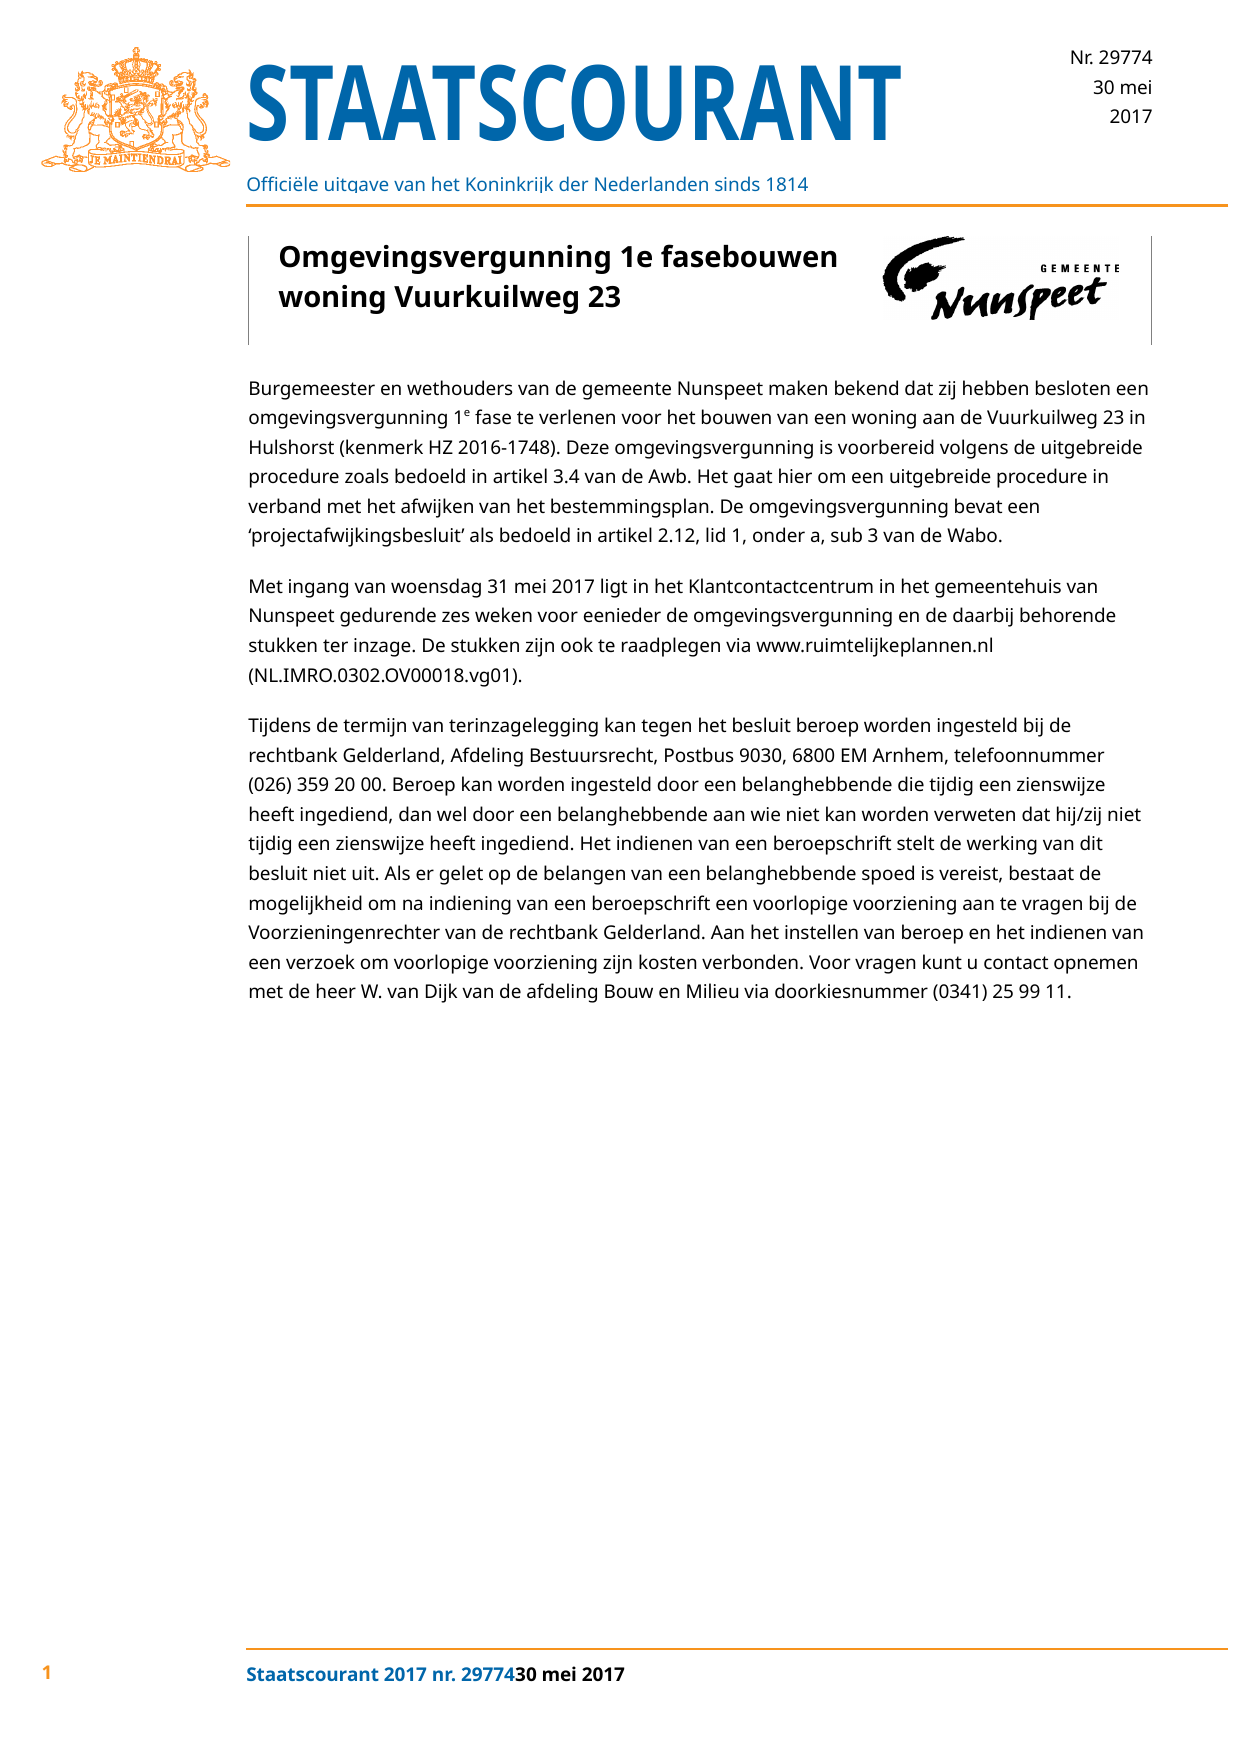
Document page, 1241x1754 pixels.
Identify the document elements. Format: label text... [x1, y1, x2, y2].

text Met ingang van woensdag 31 mei 2017 ligt in het Klantcontactcentrum in het gemeentehuis van Nunspeet gedurende zes weken voor eenieder de omgevingsvergunning en de daarbij behorende stukken ter inzage. De stukken zijn ook te raadplegen via www.ruimtelijkeplannen.nl (NL.IMRO.0302.OV00018.vg01). [248, 573, 1152, 687]
text Tijdens de termijn van terinzagelegging kan tegen het besluit beroep worden ingesteld bij de rechtbank Gelderland, Afdeling Bestuursrecht, Postbus 9030, 6800 EM Arnhem, telefoonnummer (026) 359 20 00. Beroep kan worden ingesteld door een belanghebbende die tijdig een zienswijze heeft ingediend, dan wel door een belanghebbende aan wie niet kan worden verweten dat hij/zij niet tijdig een zienswijze heeft ingediend. Het indienen van een beroepschrift stelt de werking van dit besluit niet uit. Als er gelet op de belangen van een belanghebbende spoed is vereist, bestaat de mogelijkheid om na indiening van een beroepschrift een voorlopige voorziening aan te vragen bij de Voorzieningenrechter van de rechtbank Gelderland. Aan het instellen van beroep en het indienen van een verzoek om voorlopige voorziening zijn kosten verbonden. Voor vragen kunt u contact opnemen met de heer W. van Dijk van de afdeling Bouw en Milieu via doorkiesnummer (0341) 25 99 11. [248, 712, 1152, 1004]
picture [882, 236, 1119, 320]
picture [41, 47, 231, 172]
table_header [1119, 236, 1151, 319]
table_header Omgevingsvergunning 1e fasebouwen woning Vuurkuilweg 23 [249, 236, 850, 345]
table_header [850, 236, 882, 319]
table_header [850, 320, 1151, 345]
text Burgemeester en wethouders van de gemeente Nunspeet maken bekend dat zij hebben besloten een omgevingsvergunning 1e fase te verlenen voor het bouwen van een woning aan de Vuurkuilweg 23 in Hulshorst (kenmerk HZ 2016-1748). Deze omgevingsvergunning is voorbereid volgens de uitgebreide procedure zoals bedoeld in artikel 3.4 van de Awb. Het gaat hier om een uitgebreide procedure in verband met het afwijken van het bestemmingsplan. De omgevingsvergunning bevat een ‘projectafwijkingsbesluit’ als bedoeld in artikel 2.12, lid 1, onder a, sub 3 van de Wabo. [248, 375, 1152, 548]
